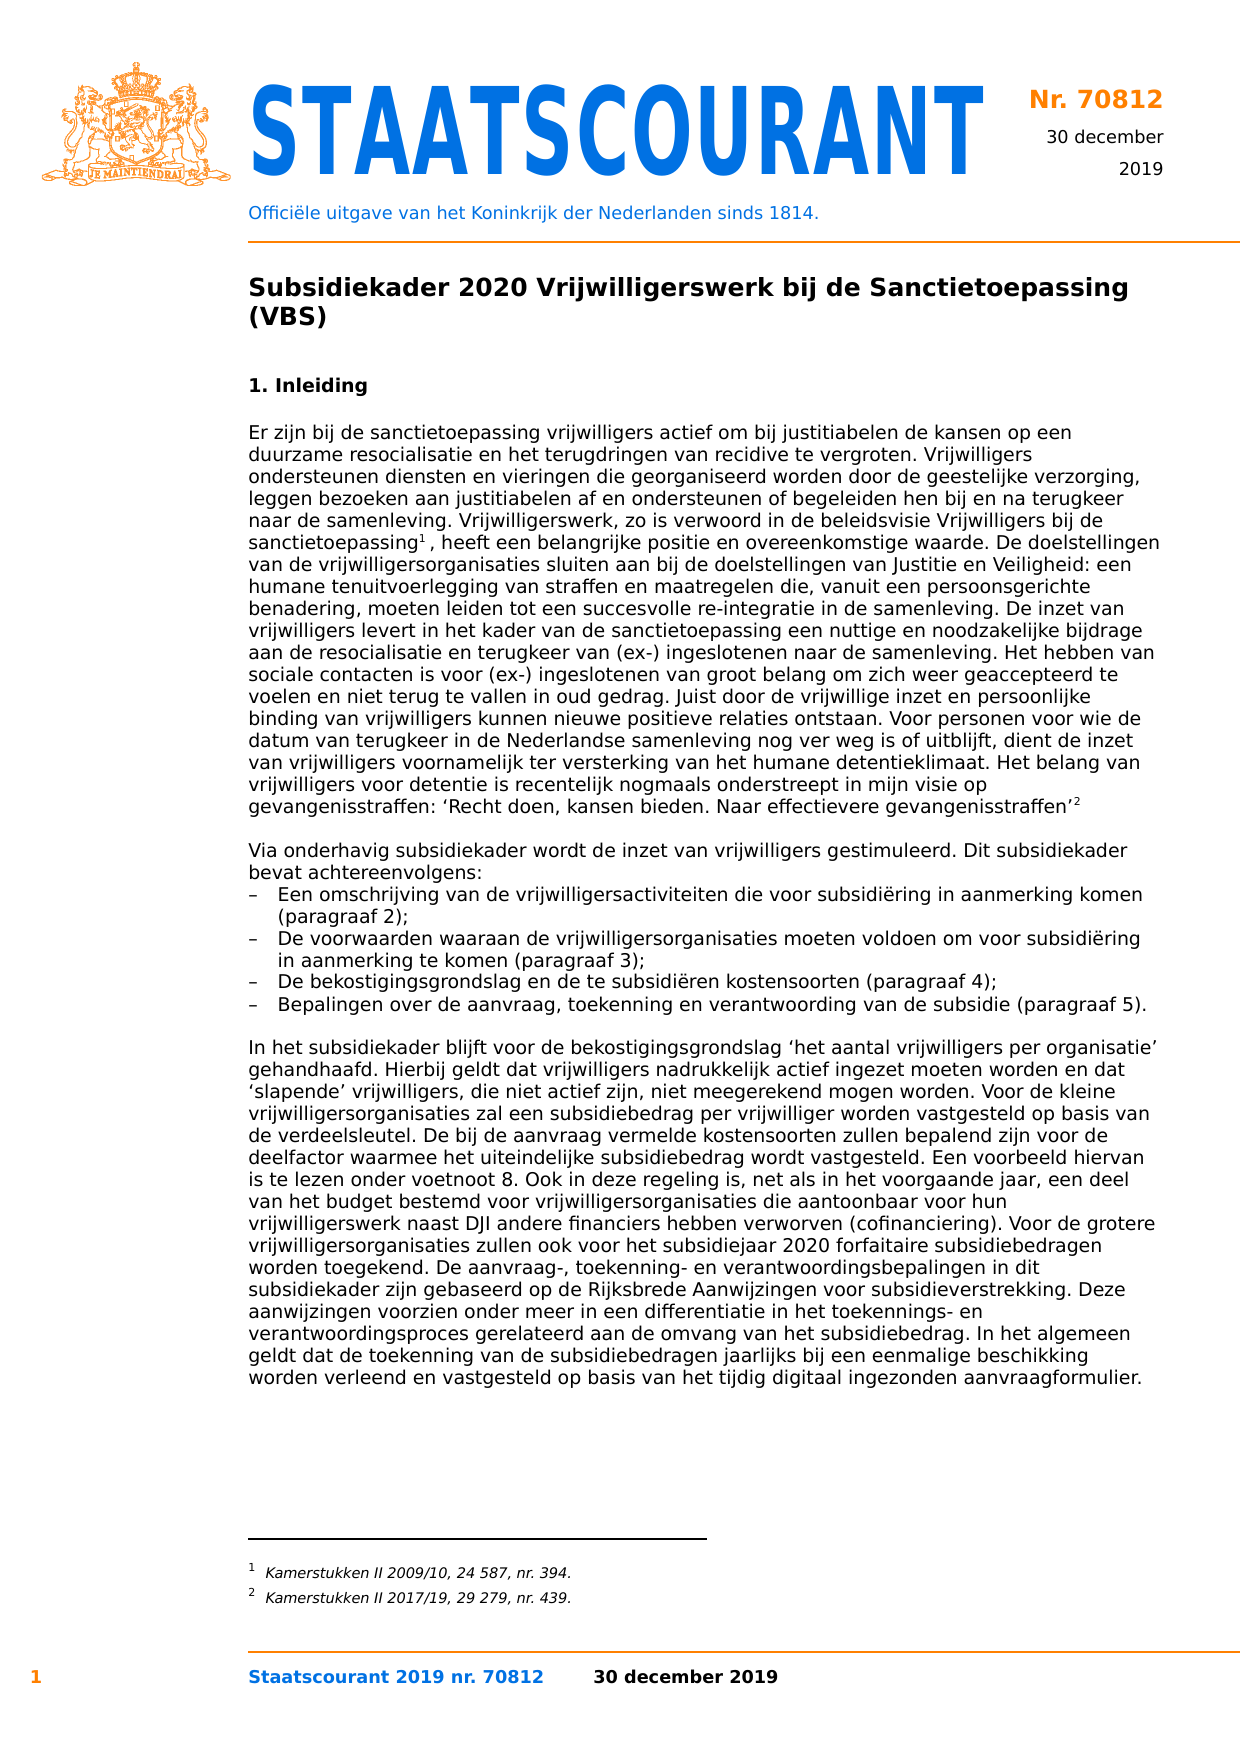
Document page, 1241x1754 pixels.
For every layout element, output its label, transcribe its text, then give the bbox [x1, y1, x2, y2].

table_cell 30 december [998, 121, 1240, 153]
text – De bekostigingsgrondslag en de te subsidiëren kostensoorten (paragraaf 4); [248, 971, 1163, 993]
table_header STAATSCOURANT [248, 62, 998, 203]
text Kamerstukken II 2009/10, 24 587, nr. 394. [248, 1561, 1163, 1583]
text Kamerstukken II 2017/19, 29 279, nr. 439. [248, 1586, 1163, 1608]
subtitle 1. Inleiding [248, 375, 1163, 397]
text In het subsidiekader blijft voor de bekostigingsgrondslag ‘het aantal vrijwilligers per organisatie’ gehandhaafd. Hierbij geldt dat vrijwilligers nadrukkelijk actief ingezet moeten worden en dat ‘slapende’ vrijwilligers, die niet actief zijn, niet meegerekend mogen worden. Voor de kleine vrijwilligersorganisaties zal een subsidiebedrag per vrijwilliger worden vastgesteld op basis van de verdeelsleutel. De bij de aanvraag vermelde kostensoorten zullen bepalend zijn voor de deelfactor waarmee het uiteindelijke subsidiebedrag wordt vastgesteld. Een voorbeeld hiervan is te lezen onder voetnoot 8. Ook in deze regeling is, net als in het voorgaande jaar, een deel van het budget bestemd voor vrijwilligersorganisaties die aantoonbaar voor hun vrijwilligerswerk naast DJI andere financiers hebben verworven (cofinanciering). Voor de grotere vrijwilligersorganisaties zullen ook voor het subsidiejaar 2020 forfaitaire subsidiebedragen worden toegekend. De aanvraag-, toekenning- en verantwoordingsbepalingen in dit subsidiekader zijn gebaseerd op de Rijksbrede Aanwijzingen voor subsidieverstrekking. Deze aanwijzingen voorzien onder meer in een differentiatie in het toekennings- en verantwoordingsproces gerelateerd aan de omvang van het subsidiebedrag. In het algemeen geldt dat de toekenning van de subsidiebedragen jaarlijks bij een eenmalige beschikking worden verleend en vastgesteld op basis van het tijdig digitaal ingezonden aanvraagformulier. [248, 1037, 1163, 1389]
text – Een omschrijving van de vrijwilligersactiviteiten die voor subsidiëring in aanmerking komen (paragraaf 2); [248, 883, 1163, 927]
text – De voorwaarden waaraan de vrijwilligersorganisaties moeten voldoen om voor subsidiëring in aanmerking te komen (paragraaf 3); [248, 927, 1163, 971]
text Via onderhavig subsidiekader wordt de inzet van vrijwilligers gestimuleerd. Dit subsidiekader bevat achtereenvolgens: [248, 839, 1163, 883]
picture [41, 62, 231, 186]
text – Bepalingen over de aanvraag, toekenning en verantwoording van de subsidie (paragraaf 5). [248, 993, 1163, 1015]
subtitle Subsidiekader 2020 Vrijwilligerswerk bij de Sanctietoepassing (VBS) [248, 273, 1163, 331]
text Er zijn bij de sanctietoepassing vrijwilligers actief om bij justitiabelen de kansen op een duurzame resocialisatie en het terugdringen van recidive te vergroten. Vrijwilligers ondersteunen diensten en vieringen die georganiseerd worden door de geestelijke verzorging, leggen bezoeken aan justitiabelen af en ondersteunen of begeleiden hen bij en na terugkeer naar de samenleving. Vrijwilligerswerk, zo is verwoord in de beleidsvisie Vrijwilligers bij de sanctietoepassing, heeft een belangrijke positie en overeenkomstige waarde. De doelstellingen van de vrijwilligersorganisaties sluiten aan bij de doelstellingen van Justitie en Veiligheid: een humane tenuitvoerlegging van straffen en maatregelen die, vanuit een persoonsgerichte benadering, moeten leiden tot een succesvolle re-integratie in de samenleving. De inzet van vrijwilligers levert in het kader van de sanctietoepassing een nuttige en noodzakelijke bijdrage aan de resocialisatie en terugkeer van (ex-) ingeslotenen naar de samenleving. Het hebben van sociale contacten is voor (ex-) ingeslotenen van groot belang om zich weer geaccepteerd te voelen en niet terug te vallen in oud gedrag. Juist door de vrijwillige inzet en persoonlijke binding van vrijwilligers kunnen nieuwe positieve relaties ontstaan. Voor personen voor wie de datum van terugkeer in de Nederlandse samenleving nog ver weg is of uitblijft, dient de inzet van vrijwilligers voornamelijk ter versterking van het humane detentieklimaat. Het belang van vrijwilligers voor detentie is recentelijk nogmaals onderstreept in mijn visie op gevangenisstraffen: ‘Recht doen, kansen bieden. Naar effectievere gevangenisstraffen’ [248, 422, 1163, 818]
table_header [25, 62, 248, 241]
table_cell 2019 [998, 153, 1240, 203]
table_cell Officiële uitgave van het Koninkrijk der Nederlanden sinds 1814. [248, 203, 1240, 241]
table_header Nr. 70812 [998, 62, 1240, 121]
